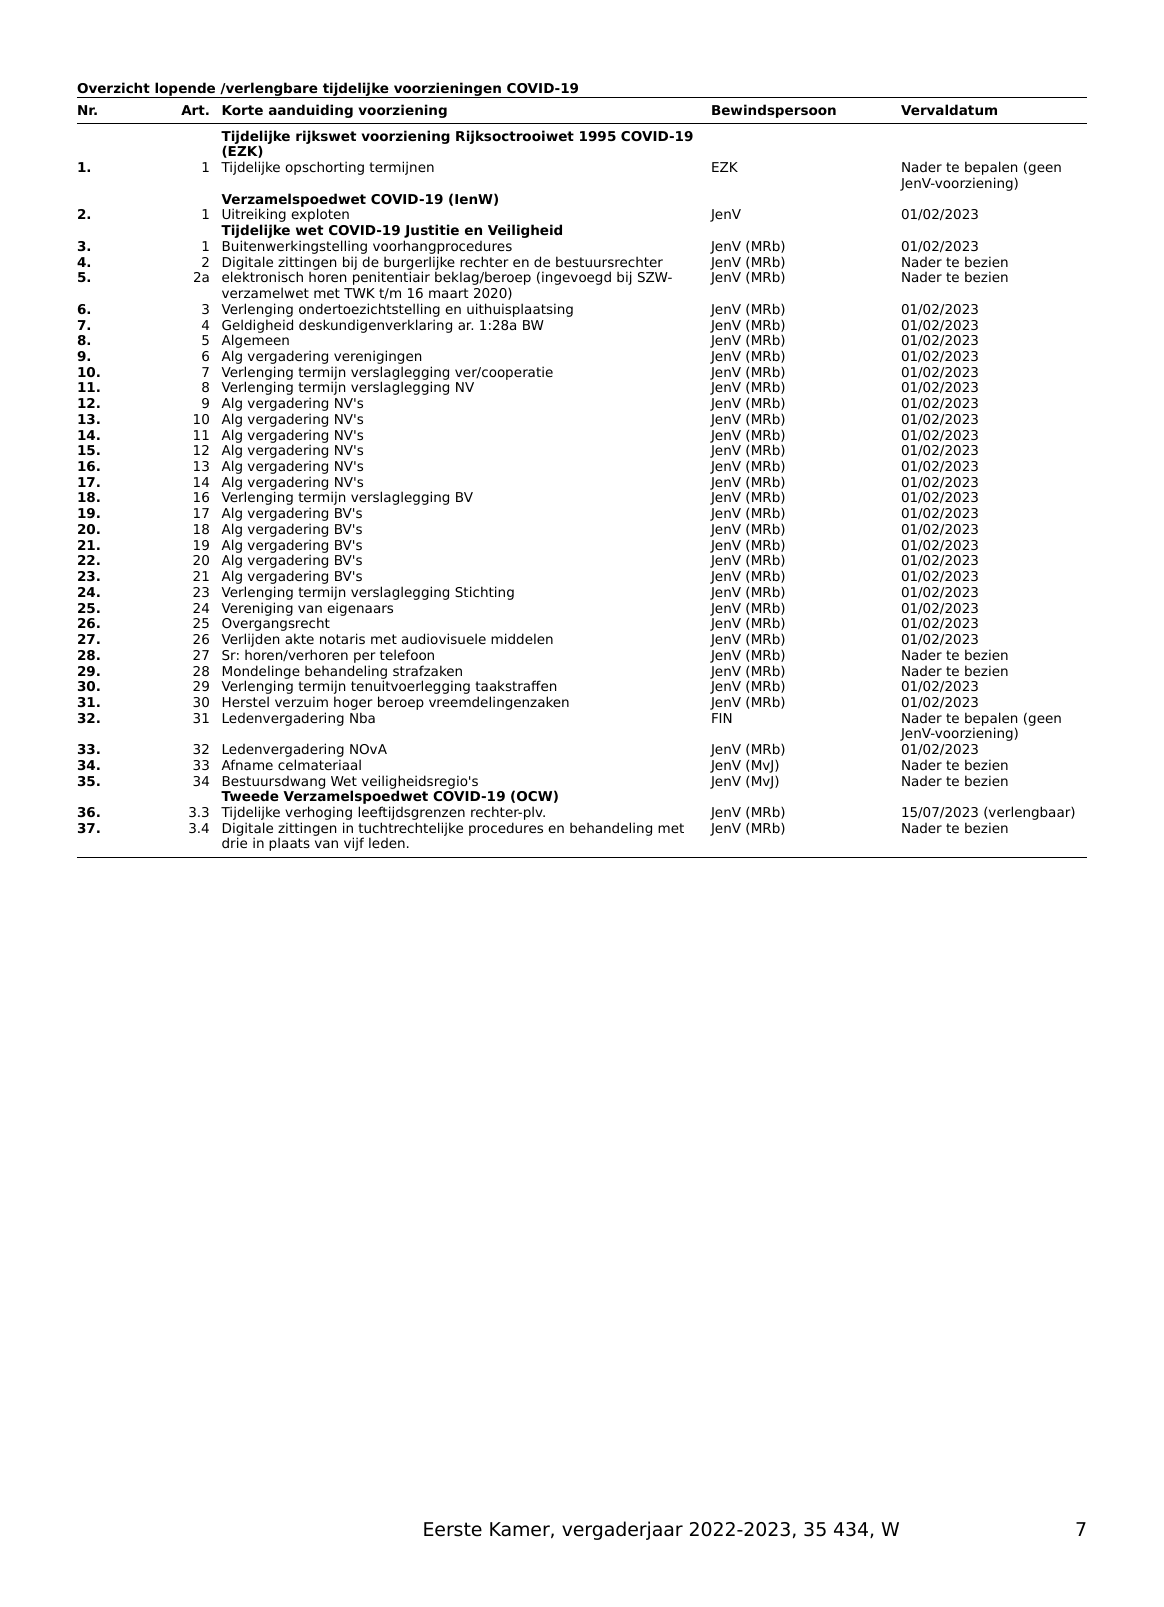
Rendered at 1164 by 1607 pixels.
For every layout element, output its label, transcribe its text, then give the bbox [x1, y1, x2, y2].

table_cell Art. [157, 98, 216, 123]
table_cell Alg vergadering NV's [216, 459, 705, 474]
table_cell 25 [157, 616, 216, 632]
table_cell 17 [157, 506, 216, 522]
table_cell 24. [77, 585, 157, 600]
table_cell JenV (MRb) [705, 317, 895, 333]
table_cell 21. [77, 538, 157, 553]
table_cell Afname celmateriaal [216, 758, 705, 773]
table_cell Alg vergadering NV's [216, 396, 705, 412]
table_cell JenV (MRb) [705, 396, 895, 412]
table_cell Overgangsrecht [216, 616, 705, 632]
table_cell 01/02/2023 [895, 349, 1087, 364]
table_cell 01/02/2023 [895, 475, 1087, 490]
table_cell 1 [157, 239, 216, 254]
table_cell 9. [77, 349, 157, 364]
table_cell FIN [705, 711, 895, 742]
table_cell 6 [157, 349, 216, 364]
table_cell 22. [77, 553, 157, 569]
table_cell JenV (MRb) [705, 380, 895, 396]
table_cell 2 [157, 254, 216, 270]
table_cell [705, 124, 895, 160]
table_cell 32 [157, 742, 216, 758]
table_cell Verlenging termijn verslaglegging BV [216, 490, 705, 506]
table_cell JenV (MRb) [705, 428, 895, 443]
table_cell Verlijden akte notaris met audiovisuele middelen [216, 632, 705, 648]
table_cell Nader te bezien [895, 774, 1087, 789]
table_cell 27 [157, 648, 216, 663]
table_cell JenV (MRb) [705, 742, 895, 758]
table_cell Nader te bezien [895, 648, 1087, 663]
table_cell Algemeen [216, 333, 705, 349]
table_cell Nader te bezien [895, 270, 1087, 302]
table_cell 8 [157, 380, 216, 396]
table_cell 1. [77, 160, 157, 191]
table_cell 20 [157, 553, 216, 569]
table_cell Geldigheid deskundigenverklaring ar. 1:28a BW [216, 317, 705, 333]
table_cell 01/02/2023 [895, 616, 1087, 632]
table_cell 01/02/2023 [895, 490, 1087, 506]
table_header Overzicht lopende /verlengbare tijdelijke voorzieningen COVID-19 [77, 81, 1087, 97]
table_cell [157, 789, 216, 805]
table_cell 01/02/2023 [895, 522, 1087, 537]
table_cell 28 [157, 663, 216, 679]
table_cell 01/02/2023 [895, 632, 1087, 648]
table_cell Alg vergadering verenigingen [216, 349, 705, 364]
table_cell Bewindspersoon [705, 98, 895, 123]
table_cell Verlenging termijn verslaglegging ver/cooperatie [216, 365, 705, 380]
table_cell 01/02/2023 [895, 585, 1087, 600]
table_cell [705, 789, 895, 805]
table_cell 36. [77, 805, 157, 821]
table_cell 23 [157, 585, 216, 600]
table_cell JenV (MRb) [705, 443, 895, 459]
table_cell 01/02/2023 [895, 380, 1087, 396]
table_cell JenV (MRb) [705, 821, 895, 857]
table_cell 32. [77, 711, 157, 742]
table_cell JenV (MRb) [705, 538, 895, 553]
table_cell 13 [157, 459, 216, 474]
table_cell 01/02/2023 [895, 317, 1087, 333]
table_cell JenV (MRb) [705, 695, 895, 711]
table_cell 12 [157, 443, 216, 459]
table_cell 21 [157, 569, 216, 585]
table_cell JenV (MRb) [705, 459, 895, 474]
table_cell 23. [77, 569, 157, 585]
table_cell 29. [77, 663, 157, 679]
table_cell 29 [157, 679, 216, 695]
table_cell Tijdelijke wet COVID-19 Justitie en Veiligheid [216, 223, 705, 239]
table_cell JenV (MRb) [705, 569, 895, 585]
table_cell Digitale zittingen bij de burgerlijke rechter en de bestuursrechter [216, 254, 705, 270]
table_cell 01/02/2023 [895, 443, 1087, 459]
table_cell 01/02/2023 [895, 695, 1087, 711]
table_cell 2. [77, 207, 157, 223]
table_cell Nader te bezien [895, 254, 1087, 270]
table_cell Alg vergadering BV's [216, 522, 705, 537]
table_cell JenV (MRb) [705, 522, 895, 537]
table_cell Nader te bezien [895, 821, 1087, 857]
table_cell 35. [77, 774, 157, 789]
table_cell 4. [77, 254, 157, 270]
table_cell JenV (MRb) [705, 254, 895, 270]
table_cell 14. [77, 428, 157, 443]
table_cell 16 [157, 490, 216, 506]
table_cell [77, 124, 157, 160]
table_cell JenV (MRb) [705, 506, 895, 522]
table_cell 11. [77, 380, 157, 396]
table_cell Ledenvergadering NOvA [216, 742, 705, 758]
table_cell JenV (MRb) [705, 302, 895, 317]
table_cell Digitale zittingen in tuchtrechtelijke procedures en behandeling met drie in plaats van vijf leden. [216, 821, 705, 857]
table_cell 01/02/2023 [895, 553, 1087, 569]
table_cell 12. [77, 396, 157, 412]
table_cell Alg vergadering NV's [216, 475, 705, 490]
table_cell 9 [157, 396, 216, 412]
table_cell Buitenwerkingstelling voorhangprocedures [216, 239, 705, 254]
table_cell 01/02/2023 [895, 569, 1087, 585]
table_cell 01/02/2023 [895, 396, 1087, 412]
table_cell JenV (MRb) [705, 632, 895, 648]
table_cell 14 [157, 475, 216, 490]
table_cell JenV (MRb) [705, 412, 895, 427]
table_cell 31 [157, 711, 216, 742]
table_cell Ledenvergadering Nba [216, 711, 705, 742]
table_cell 01/02/2023 [895, 412, 1087, 427]
table_cell Verlenging termijn verslaglegging NV [216, 380, 705, 396]
table_cell 10. [77, 365, 157, 380]
table_cell 5. [77, 270, 157, 302]
table_cell Mondelinge behandeling strafzaken [216, 663, 705, 679]
table_cell JenV (MRb) [705, 585, 895, 600]
table_cell Nr. [77, 98, 157, 123]
table_cell [895, 223, 1087, 239]
table_cell JenV (MRb) [705, 616, 895, 632]
table_cell JenV (MvJ) [705, 758, 895, 773]
table_cell JenV (MRb) [705, 600, 895, 616]
table_cell 01/02/2023 [895, 459, 1087, 474]
table_cell 1 [157, 160, 216, 191]
table_cell Vervaldatum [895, 98, 1087, 123]
table_cell 01/02/2023 [895, 428, 1087, 443]
table_cell 34 [157, 774, 216, 789]
table_cell 26. [77, 616, 157, 632]
table_cell JenV (MvJ) [705, 774, 895, 789]
table_cell 10 [157, 412, 216, 427]
table_cell 01/02/2023 [895, 365, 1087, 380]
table_cell JenV [705, 207, 895, 223]
table_cell 2a [157, 270, 216, 302]
table_cell Alg vergadering BV's [216, 553, 705, 569]
table_cell JenV (MRb) [705, 270, 895, 302]
table_cell JenV (MRb) [705, 805, 895, 821]
table_cell Tweede Verzamelspoedwet COVID-19 (OCW) [216, 789, 705, 805]
table_cell elektronisch horen penitentiair beklag/beroep (ingevoegd bij SZW-verzamelwet met TWK t/m 16 maart 2020) [216, 270, 705, 302]
table_cell 26 [157, 632, 216, 648]
table_cell 15/07/2023 (verlengbaar) [895, 805, 1087, 821]
table_cell 01/02/2023 [895, 538, 1087, 553]
table_cell 16. [77, 459, 157, 474]
table_cell 31. [77, 695, 157, 711]
table_cell [895, 124, 1087, 160]
table_cell [157, 191, 216, 207]
table_cell 8. [77, 333, 157, 349]
table_cell 25. [77, 600, 157, 616]
table_cell Sr: horen/verhoren per telefoon [216, 648, 705, 663]
table_cell [895, 789, 1087, 805]
table_cell 01/02/2023 [895, 506, 1087, 522]
table_cell Alg vergadering NV's [216, 412, 705, 427]
table_cell 7 [157, 365, 216, 380]
table_cell Tijdelijke rijkswet voorziening Rijksoctrooiwet 1995 COVID-19 (EZK) [216, 124, 705, 160]
table_cell JenV (MRb) [705, 365, 895, 380]
table_cell Nader te bezien [895, 758, 1087, 773]
table_cell [705, 223, 895, 239]
table_cell Tijdelijke verhoging leeftijdsgrenzen rechter-plv. [216, 805, 705, 821]
table_cell 11 [157, 428, 216, 443]
table_cell Bestuursdwang Wet veiligheidsregio's [216, 774, 705, 789]
table_cell Nader te bepalen (geen JenV-voorziening) [895, 160, 1087, 191]
table_cell [157, 124, 216, 160]
table_cell 01/02/2023 [895, 742, 1087, 758]
table_cell 18. [77, 490, 157, 506]
table_cell 18 [157, 522, 216, 537]
table_cell 3.3 [157, 805, 216, 821]
table_cell [705, 191, 895, 207]
table_cell 37. [77, 821, 157, 857]
table_cell 30 [157, 695, 216, 711]
table_cell 20. [77, 522, 157, 537]
table_cell 24 [157, 600, 216, 616]
table_cell JenV (MRb) [705, 663, 895, 679]
table_cell Vereniging van eigenaars [216, 600, 705, 616]
table_cell Alg vergadering NV's [216, 443, 705, 459]
table_cell 01/02/2023 [895, 333, 1087, 349]
table_cell 27. [77, 632, 157, 648]
table_cell Herstel verzuim hoger beroep vreemdelingenzaken [216, 695, 705, 711]
table_cell Tijdelijke opschorting termijnen [216, 160, 705, 191]
table_cell 19. [77, 506, 157, 522]
table_cell 6. [77, 302, 157, 317]
table_cell 13. [77, 412, 157, 427]
table_cell 3 [157, 302, 216, 317]
table_cell JenV (MRb) [705, 239, 895, 254]
table_cell EZK [705, 160, 895, 191]
table_cell 28. [77, 648, 157, 663]
table_cell [77, 191, 157, 207]
table_cell 1 [157, 207, 216, 223]
table_cell Verlenging termijn verslaglegging Stichting [216, 585, 705, 600]
table_cell 5 [157, 333, 216, 349]
table_cell Alg vergadering BV's [216, 569, 705, 585]
table_cell 34. [77, 758, 157, 773]
table_cell 7. [77, 317, 157, 333]
table_cell Verzamelspoedwet COVID-19 (IenW) [216, 191, 705, 207]
table_cell [895, 191, 1087, 207]
table_cell 01/02/2023 [895, 239, 1087, 254]
table_cell Alg vergadering BV's [216, 506, 705, 522]
table_cell 01/02/2023 [895, 207, 1087, 223]
table_cell 3.4 [157, 821, 216, 857]
table_cell 33. [77, 742, 157, 758]
table_cell 01/02/2023 [895, 600, 1087, 616]
table_cell Alg vergadering BV's [216, 538, 705, 553]
table_cell Verlenging termijn tenuitvoerlegging taakstraffen [216, 679, 705, 695]
table_cell JenV (MRb) [705, 475, 895, 490]
table_cell JenV (MRb) [705, 679, 895, 695]
table_cell [157, 223, 216, 239]
table_cell 01/02/2023 [895, 302, 1087, 317]
table_cell Nader te bezien [895, 663, 1087, 679]
table_cell 19 [157, 538, 216, 553]
table_cell [77, 223, 157, 239]
table_cell Uitreiking exploten [216, 207, 705, 223]
table_cell 4 [157, 317, 216, 333]
table_cell Alg vergadering NV's [216, 428, 705, 443]
table_cell 15. [77, 443, 157, 459]
table_cell 3. [77, 239, 157, 254]
table_cell JenV (MRb) [705, 349, 895, 364]
table_cell 17. [77, 475, 157, 490]
table_cell Nader te bepalen (geen JenV-voorziening) [895, 711, 1087, 742]
table_cell JenV (MRb) [705, 553, 895, 569]
table_cell JenV (MRb) [705, 648, 895, 663]
table_cell 33 [157, 758, 216, 773]
table_cell [77, 789, 157, 805]
table_cell JenV (MRb) [705, 333, 895, 349]
table_cell 01/02/2023 [895, 679, 1087, 695]
table_cell 30. [77, 679, 157, 695]
table_cell Korte aanduiding voorziening [216, 98, 705, 123]
table_cell JenV (MRb) [705, 490, 895, 506]
table_cell Verlenging ondertoezichtstelling en uithuisplaatsing [216, 302, 705, 317]
